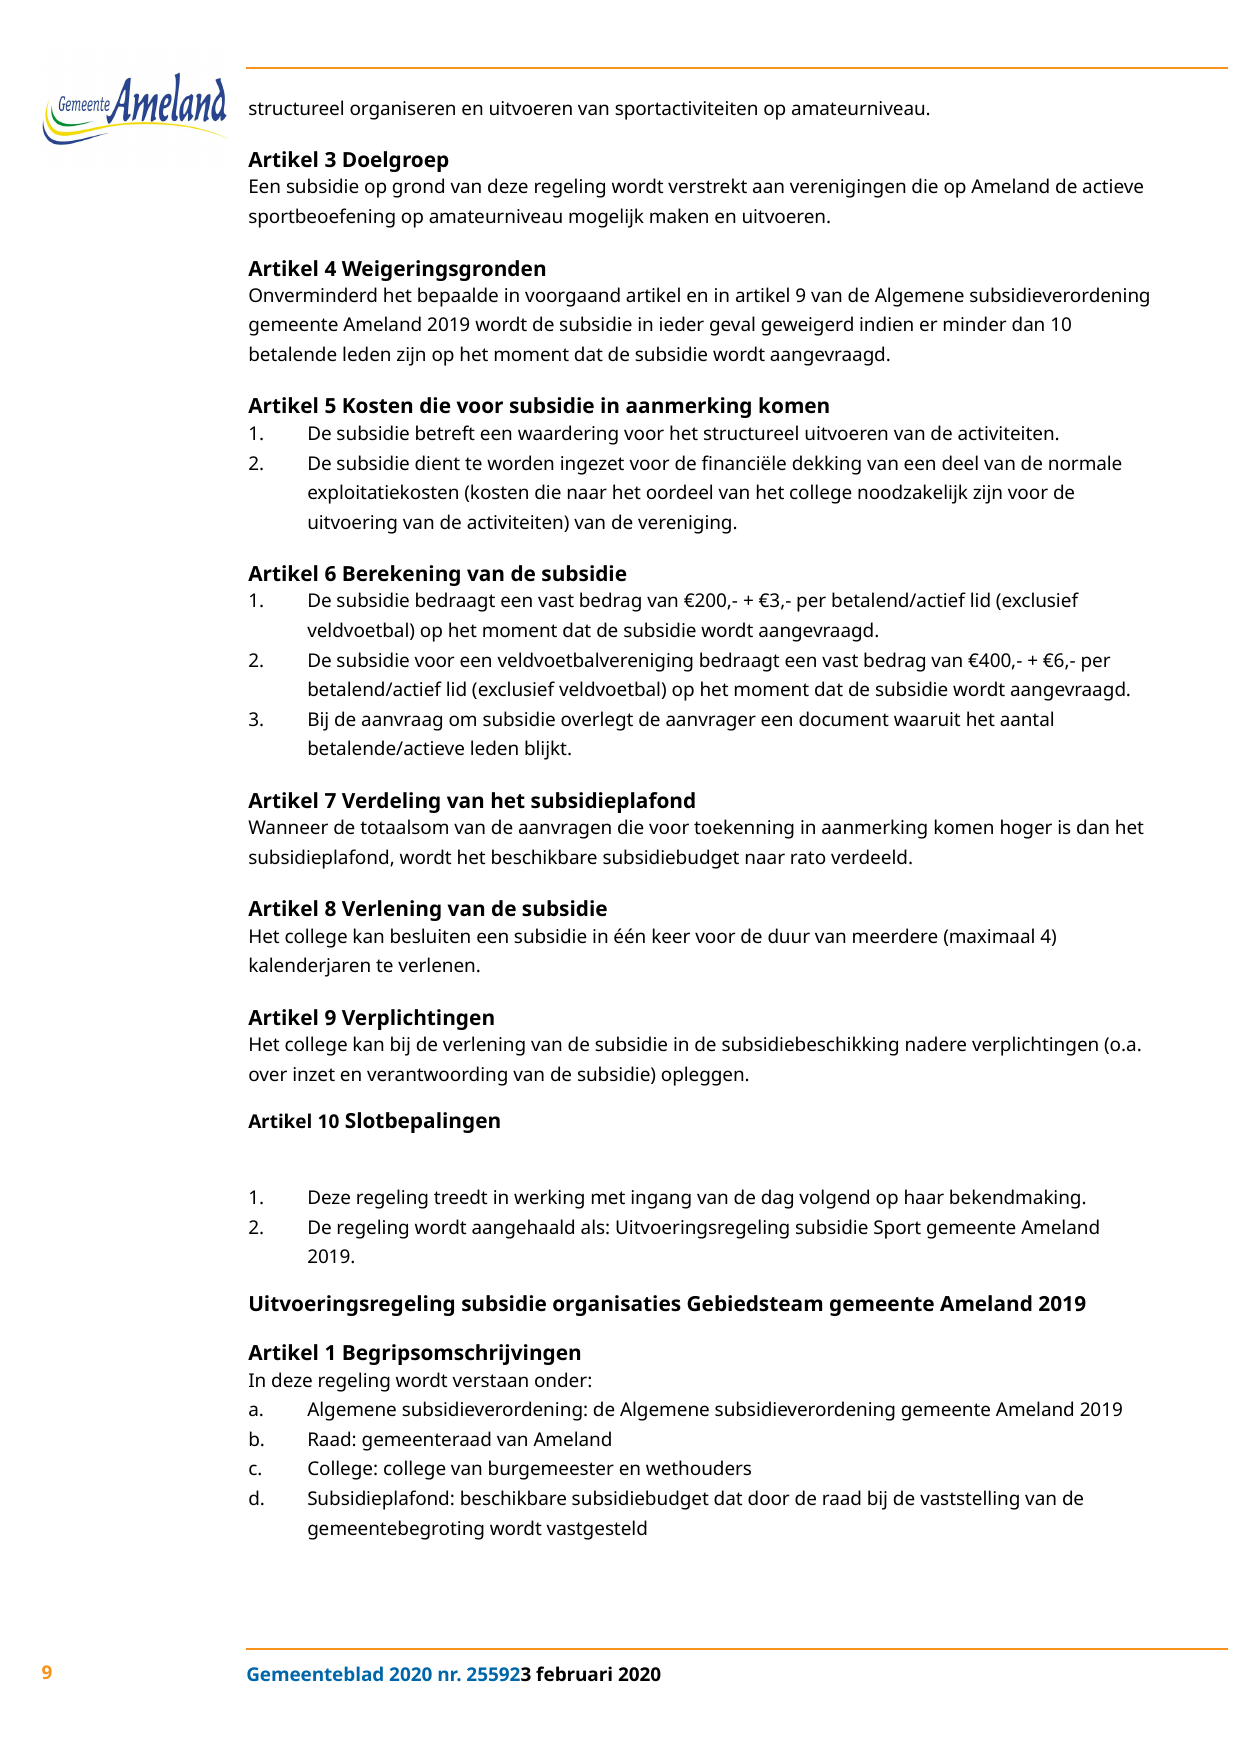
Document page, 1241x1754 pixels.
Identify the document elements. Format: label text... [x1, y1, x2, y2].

list Bij de aanvraag om subsidie overlegt de aanvrager een document waaruit het aantal betalende/actieve leden blijkt. [248, 706, 1152, 761]
list Raad: gemeenteraad van Ameland [248, 1426, 1152, 1452]
text Artikel 7 Verdeling van het subsidieplafond [248, 786, 1152, 814]
list De subsidie betreft een waardering voor het structureel uitvoeren van de activiteiten. [248, 420, 1152, 446]
list De subsidie dient te worden ingezet voor de financiële dekking van een deel van de normale exploitatiekosten (kosten die naar het oordeel van het college noodzakelijk zijn voor de uitvoering van de activiteiten) van de vereniging. [248, 450, 1152, 534]
text Onverminderd het bepaalde in voorgaand artikel en in artikel 9 van de Algemene subsidieverordening gemeente Ameland 2019 wordt de subsidie in ieder geval geweigerd indien er minder dan 10 betalende leden zijn op het moment dat de subsidie wordt aangevraagd. [248, 282, 1152, 367]
list De subsidie bedraagt een vast bedrag van €200,- + €3,- per betalend/actief lid (exclusief veldvoetbal) op het moment dat de subsidie wordt aangevraagd. [248, 588, 1152, 643]
text Uitvoeringsregeling subsidie organisaties Gebiedsteam gemeente Ameland 2019 [248, 1289, 1152, 1317]
text In deze regeling wordt verstaan onder: [248, 1367, 1152, 1392]
list College: college van burgemeester en wethouders [248, 1456, 1152, 1481]
text Artikel 9 Verplichtingen [248, 1003, 1152, 1031]
text Het college kan bij de verlening van de subsidie in de subsidiebeschikking nadere verplichtingen (o.a. over inzet en verantwoording van de subsidie) opleggen. [248, 1031, 1152, 1087]
list Algemene subsidieverordening: de Algemene subsidieverordening gemeente Ameland 2019 [248, 1396, 1152, 1422]
list Deze regeling treedt in werking met ingang van de dag volgend op haar bekendmaking. [248, 1184, 1152, 1210]
text Artikel 4 Weigeringsgronden [248, 254, 1152, 282]
text Het college kan besluiten een subsidie in één keer voor de duur van meerdere (maximaal 4) kalenderjaren te verlenen. [248, 923, 1152, 978]
text Een subsidie op grond van deze regeling wordt verstrekt aan verenigingen die op Ameland de actieve sportbeoefening op amateurniveau mogelijk maken en uitvoeren. [248, 174, 1152, 229]
list De subsidie voor een veldvoetbalvereniging bedraagt een vast bedrag van €400,- + €6,- per betalend/actief lid (exclusief veldvoetbal) op het moment dat de subsidie wordt aangevraagd. [248, 647, 1152, 702]
text Wanneer de totaalsom van de aanvragen die voor toekenning in aanmerking komen hoger is dan het subsidieplafond, wordt het beschikbare subsidiebudget naar rato verdeeld. [248, 814, 1152, 870]
text Artikel 6 Berekening van de subsidie [248, 559, 1152, 588]
list De regeling wordt aangehaald als: Uitvoeringsregeling subsidie Sport gemeente Ameland 2019. [248, 1214, 1152, 1269]
list Subsidieplafond: beschikbare subsidiebudget dat door de raad bij de vaststelling van de gemeentebegroting wordt vastgesteld [248, 1485, 1152, 1540]
text Artikel 10 Slotbepalingen [248, 1107, 1152, 1135]
picture [41, 47, 231, 172]
text Artikel 1 Begripsomschrijvingen [248, 1338, 1152, 1367]
text Artikel 3 Doelgroep [248, 145, 1152, 174]
text Artikel 5 Kosten die voor subsidie in aanmerking komen [248, 392, 1152, 420]
text Artikel 8 Verlening van de subsidie [248, 894, 1152, 923]
text structureel organiseren en uitvoeren van sportactiviteiten op amateurniveau. [248, 95, 1152, 121]
